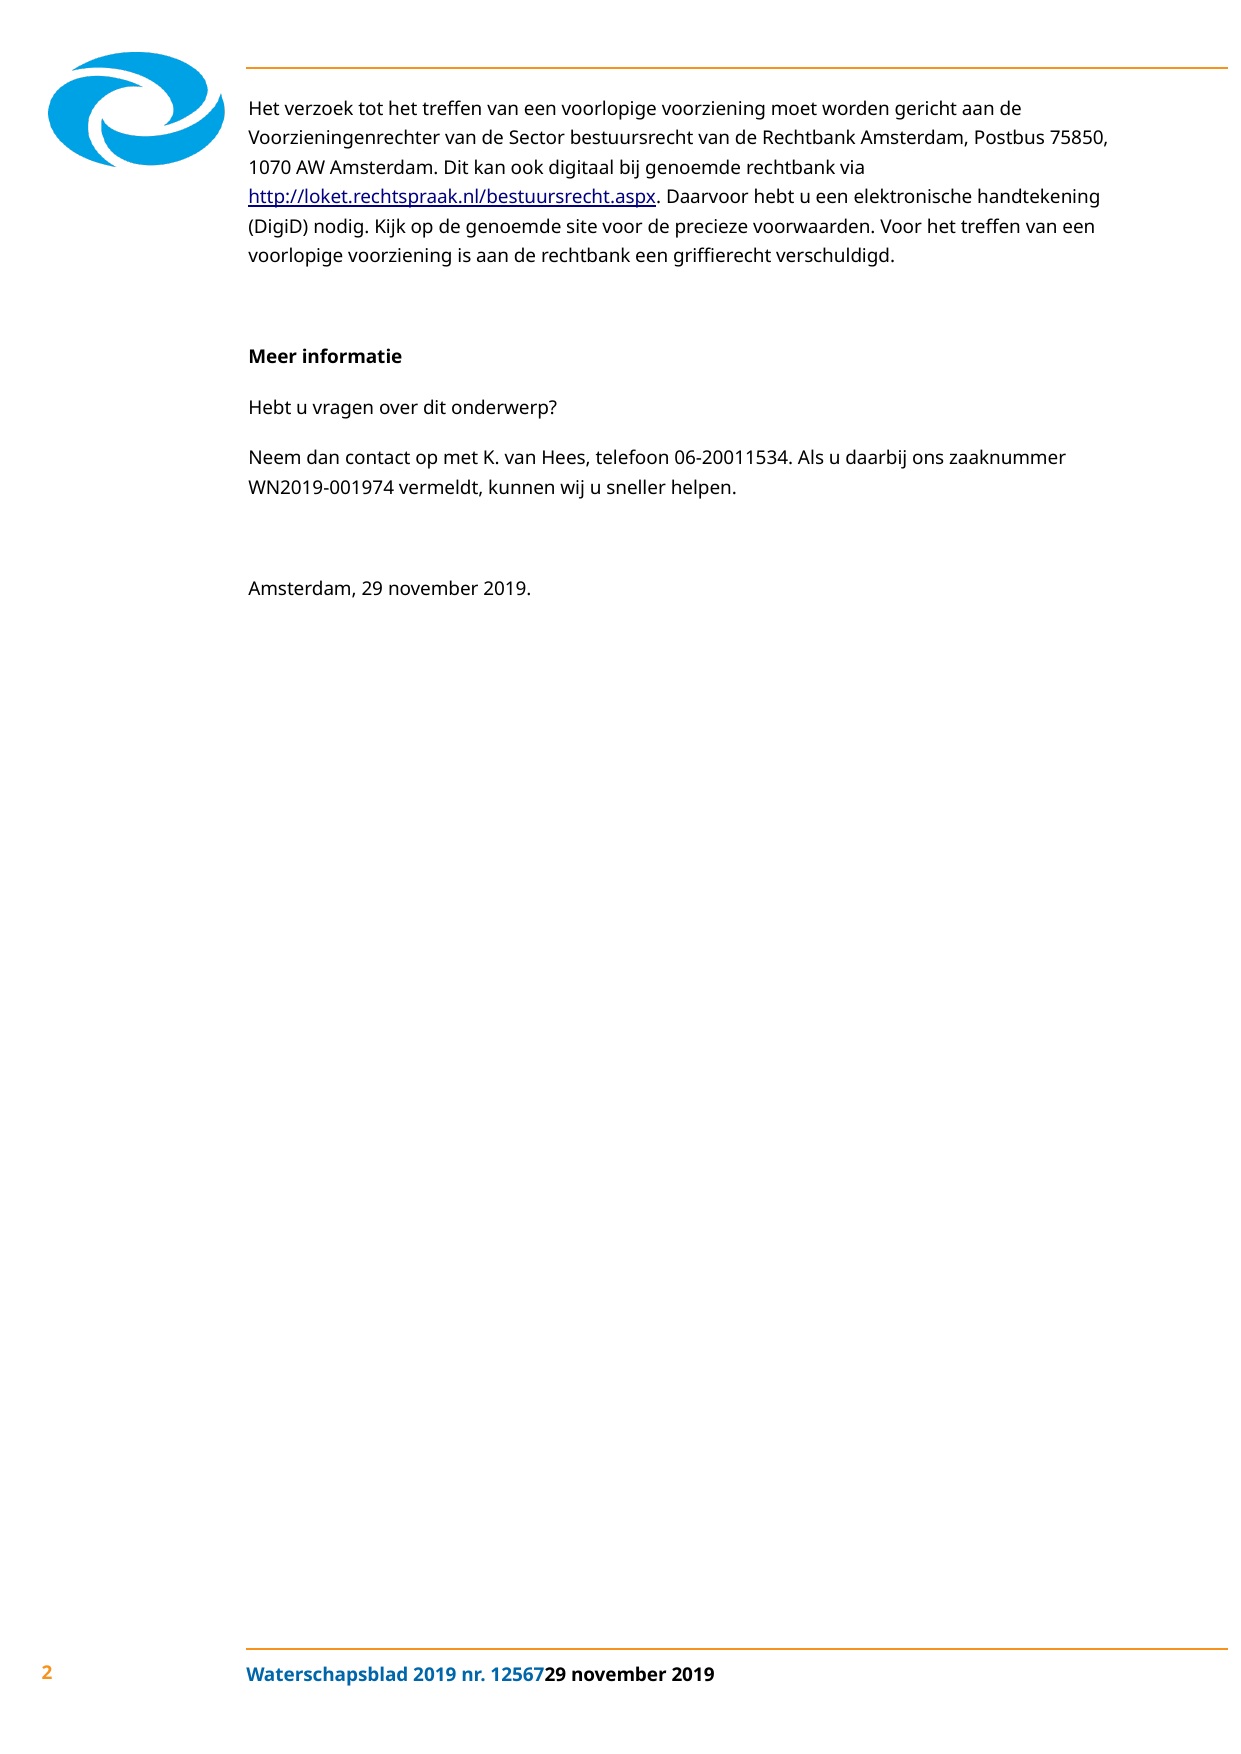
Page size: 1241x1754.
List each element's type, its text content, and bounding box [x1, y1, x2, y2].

text Neem dan contact op met K. van Hees, telefoon 06-20011534. Als u daarbij ons zaaknummer WN2019-001974 vermeldt, kunnen wij u sneller helpen. [248, 444, 1152, 500]
text Hebt u vragen over dit onderwerp? [248, 394, 1152, 420]
text Amsterdam, 29 november 2019. [248, 575, 1152, 601]
text Het verzoek tot het treffen van een voorlopige voorziening moet worden gericht aan de Voorzieningenrechter van de Sector bestuursrecht van de Rechtbank Amsterdam, Postbus 75850, 1070 AW Amsterdam. Dit kan ook digitaal bij genoemde rechtbank via http://loket.rechtspraak.nl/bestuursrecht.aspx. Daarvoor hebt u een elektronische handtekening (DigiD) nodig. Kijk op de genoemde site voor de precieze voorwaarden. Voor het treffen van een voorlopige voorziening is aan de rechtbank een griffierecht verschuldigd. [248, 95, 1152, 268]
text Meer informatie [248, 343, 1152, 369]
picture [41, 47, 231, 172]
